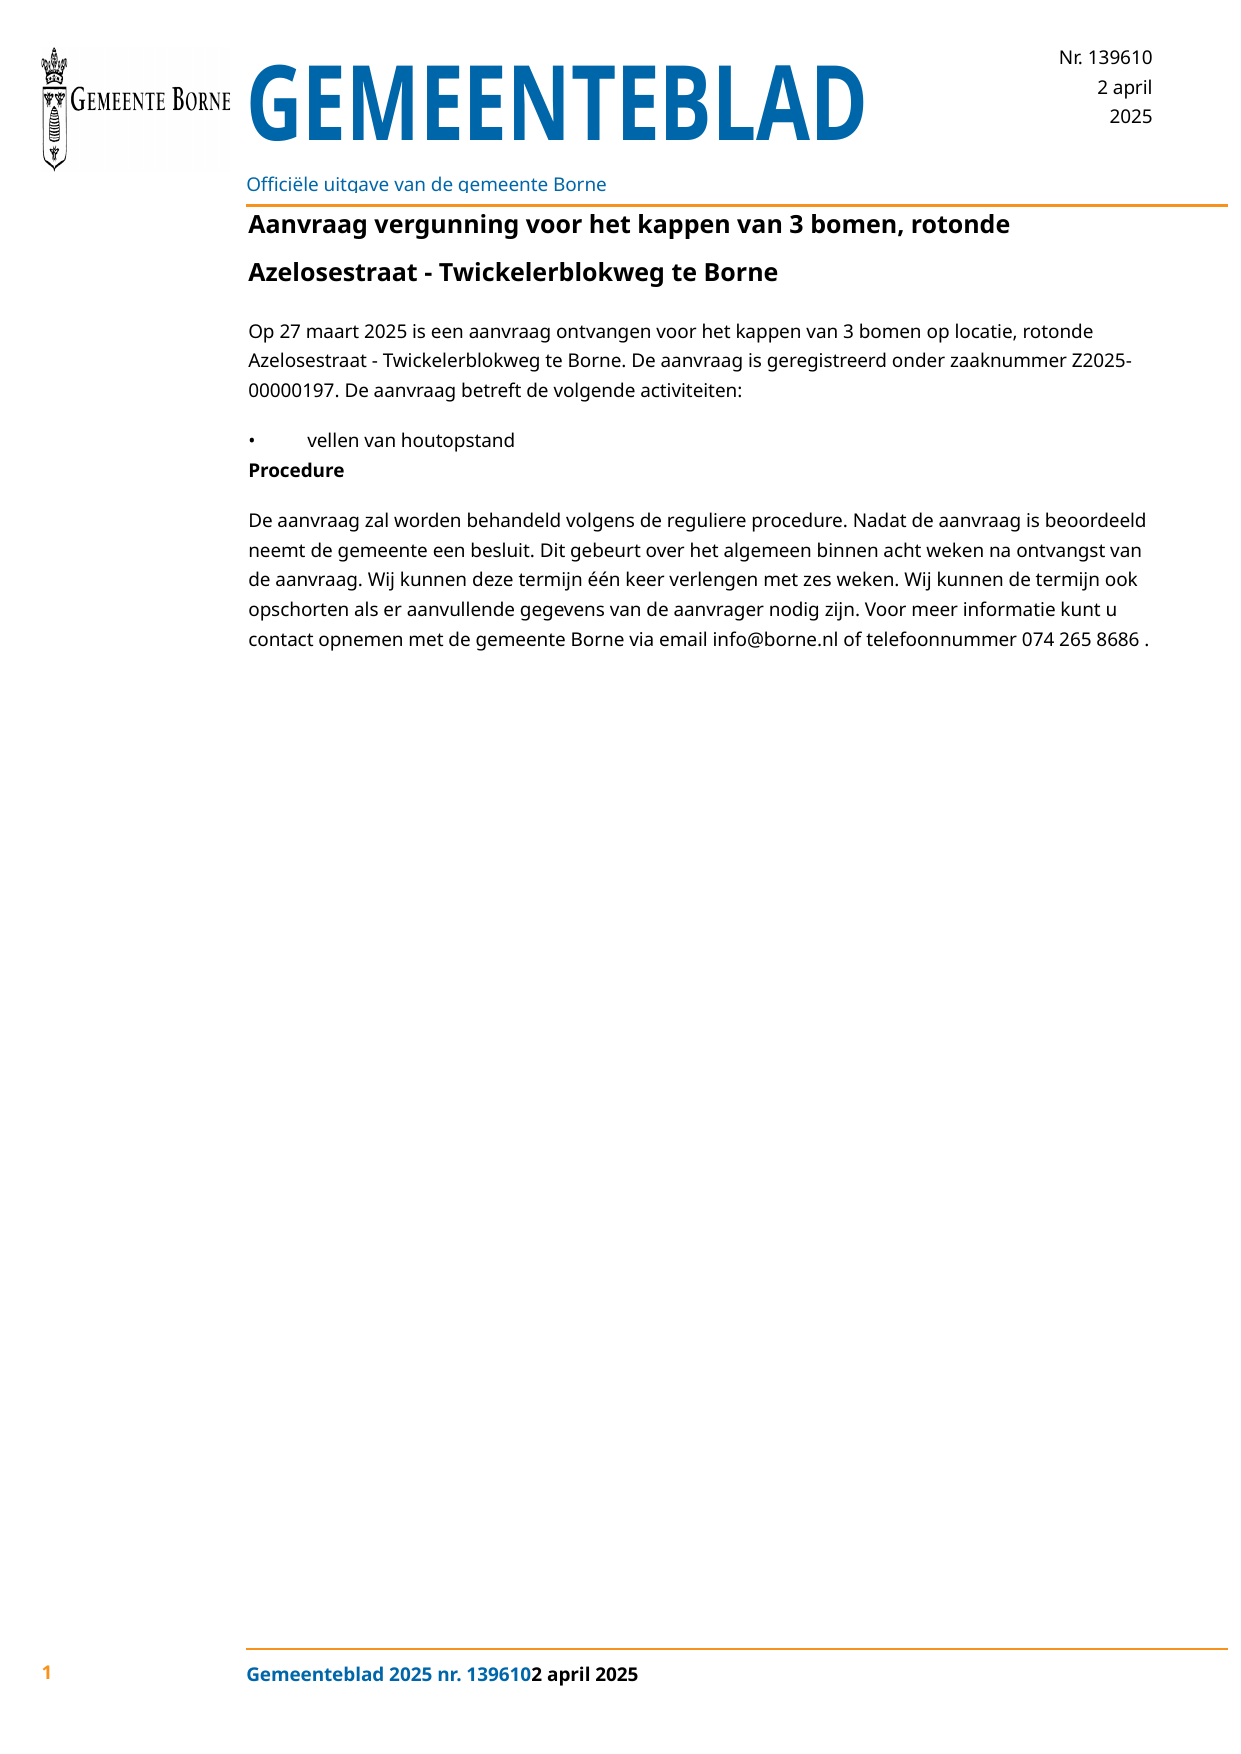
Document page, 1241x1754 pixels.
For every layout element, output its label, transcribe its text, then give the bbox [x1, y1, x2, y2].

text Op 27 maart 2025 is een aanvraag ontvangen voor het kappen van 3 bomen op locatie, rotonde Azelosestraat - Twickelerblokweg te Borne. De aanvraag is geregistreerd onder zaaknummer Z2025-00000197. De aanvraag betreft de volgende activiteiten: [248, 318, 1152, 403]
picture [41, 47, 231, 172]
text De aanvraag zal worden behandeld volgens de reguliere procedure. Nadat de aanvraag is beoordeeld neemt de gemeente een besluit. Dit gebeurt over het algemeen binnen acht weken na ontvangst van de aanvraag. Wij kunnen deze termijn één keer verlengen met zes weken. Wij kunnen de termijn ook opschorten als er aanvullende gegevens van de aanvrager nodig zijn. Voor meer informatie kunt u contact opnemen met de gemeente Borne via email info@borne.nl of telefoonnummer 074 265 8686 . [248, 507, 1152, 652]
text Aanvraag vergunning voor het kappen van 3 bomen, rotonde Azelosestraat - Twickelerblokweg te Borne [248, 207, 1152, 288]
text Procedure [248, 457, 1152, 483]
list vellen van houtopstand [248, 427, 1152, 453]
